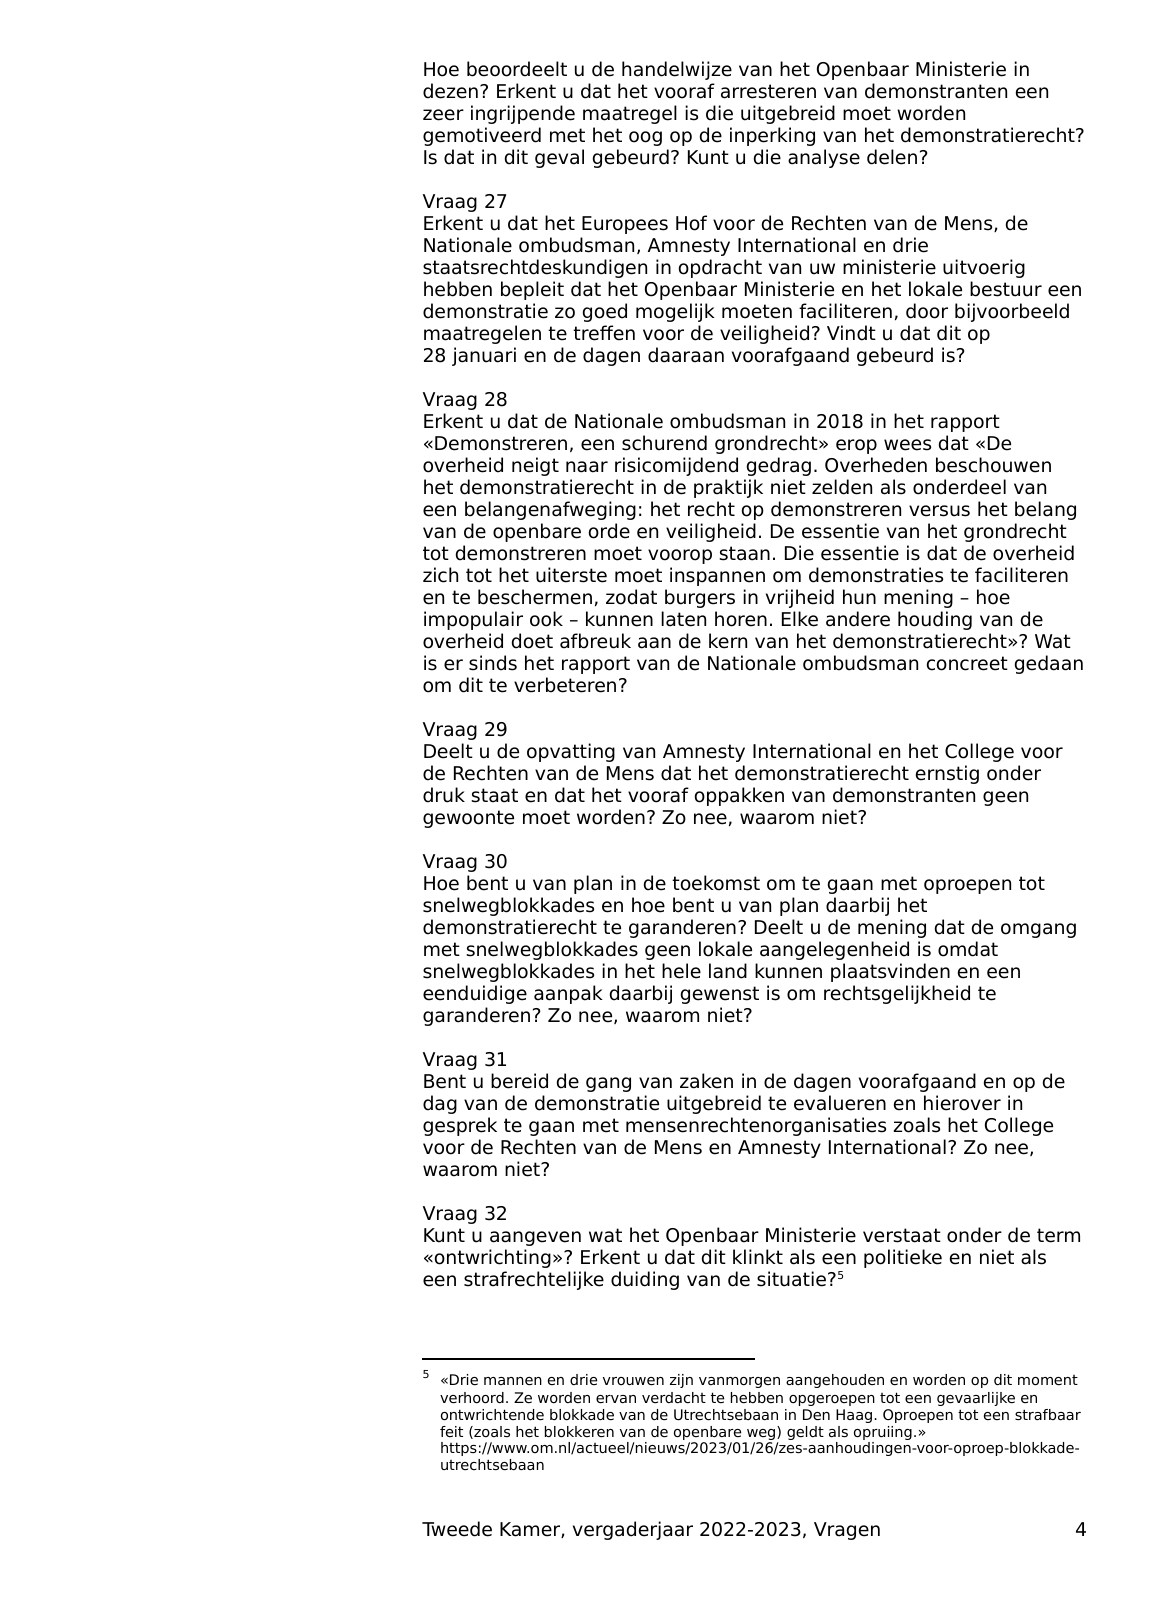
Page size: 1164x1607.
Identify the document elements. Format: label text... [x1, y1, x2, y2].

text Erkent u dat het Europees Hof voor de Rechten van de Mens, de Nationale ombudsman, Amnesty International en drie staatsrechtdeskundigen in opdracht van uw ministerie uitvoerig hebben bepleit dat het Openbaar Ministerie en het lokale bestuur een demonstratie zo goed mogelijk moeten faciliteren, door bijvoorbeeld maatregelen te treffen voor de veiligheid? Vindt u dat dit op 28 januari en de dagen daaraan voorafgaand gebeurd is? [422, 213, 1087, 367]
text «Drie mannen en drie vrouwen zijn vanmorgen aangehouden en worden op dit moment verhoord. Ze worden ervan verdacht te hebben opgeroepen tot een gevaarlijke en ontwrichtende blokkade van de Utrechtsebaan in Den Haag. Oproepen tot een strafbaar feit (zoals het blokkeren van de openbare weg) geldt als opruiing.» https://www.om.nl/actueel/nieuws/2023/01/26/zes-aanhoudingen-voor-oproep-blokkade-utrechtsebaan [422, 1368, 1087, 1474]
text Vraag 31 [422, 1049, 1087, 1071]
text Vraag 28 [422, 389, 1087, 411]
text Vraag 32 [422, 1203, 1087, 1225]
text Hoe bent u van plan in de toekomst om te gaan met oproepen tot snelwegblokkades en hoe bent u van plan daarbij het demonstratierecht te garanderen? Deelt u de mening dat de omgang met snelwegblokkades geen lokale aangelegenheid is omdat snelwegblokkades in het hele land kunnen plaatsvinden en een eenduidige aanpak daarbij gewenst is om rechtsgelijkheid te garanderen? Zo nee, waarom niet? [422, 873, 1087, 1027]
text Kunt u aangeven wat het Openbaar Ministerie verstaat onder de term «ontwrichting»? Erkent u dat dit klinkt als een politieke en niet als een strafrechtelijke duiding van de situatie? [422, 1225, 1087, 1291]
text Erkent u dat de Nationale ombudsman in 2018 in het rapport «Demonstreren, een schurend grondrecht» erop wees dat «De overheid neigt naar risicomijdend gedrag. Overheden beschouwen het demonstratierecht in de praktijk niet zelden als onderdeel van een belangenafweging: het recht op demonstreren versus het belang van de openbare orde en veiligheid. De essentie van het grondrecht tot demonstreren moet voorop staan. Die essentie is dat de overheid zich tot het uiterste moet inspannen om demonstraties te faciliteren en te beschermen, zodat burgers in vrijheid hun mening – hoe impopulair ook – kunnen laten horen. Elke andere houding van de overheid doet afbreuk aan de kern van het demonstratierecht»? Wat is er sinds het rapport van de Nationale ombudsman concreet gedaan om dit te verbeteren? [422, 411, 1087, 697]
text Hoe beoordeelt u de handelwijze van het Openbaar Ministerie in dezen? Erkent u dat het vooraf arresteren van demonstranten een zeer ingrijpende maatregel is die uitgebreid moet worden gemotiveerd met het oog op de inperking van het demonstratierecht? Is dat in dit geval gebeurd? Kunt u die analyse delen? [422, 59, 1087, 169]
text Vraag 30 [422, 851, 1087, 873]
text Bent u bereid de gang van zaken in de dagen voorafgaand en op de dag van de demonstratie uitgebreid te evalueren en hierover in gesprek te gaan met mensenrechtenorganisaties zoals het College voor de Rechten van de Mens en Amnesty International? Zo nee, waarom niet? [422, 1071, 1087, 1181]
text Vraag 27 [422, 191, 1087, 213]
text Deelt u de opvatting van Amnesty International en het College voor de Rechten van de Mens dat het demonstratierecht ernstig onder druk staat en dat het vooraf oppakken van demonstranten geen gewoonte moet worden? Zo nee, waarom niet? [422, 741, 1087, 829]
text Vraag 29 [422, 719, 1087, 741]
